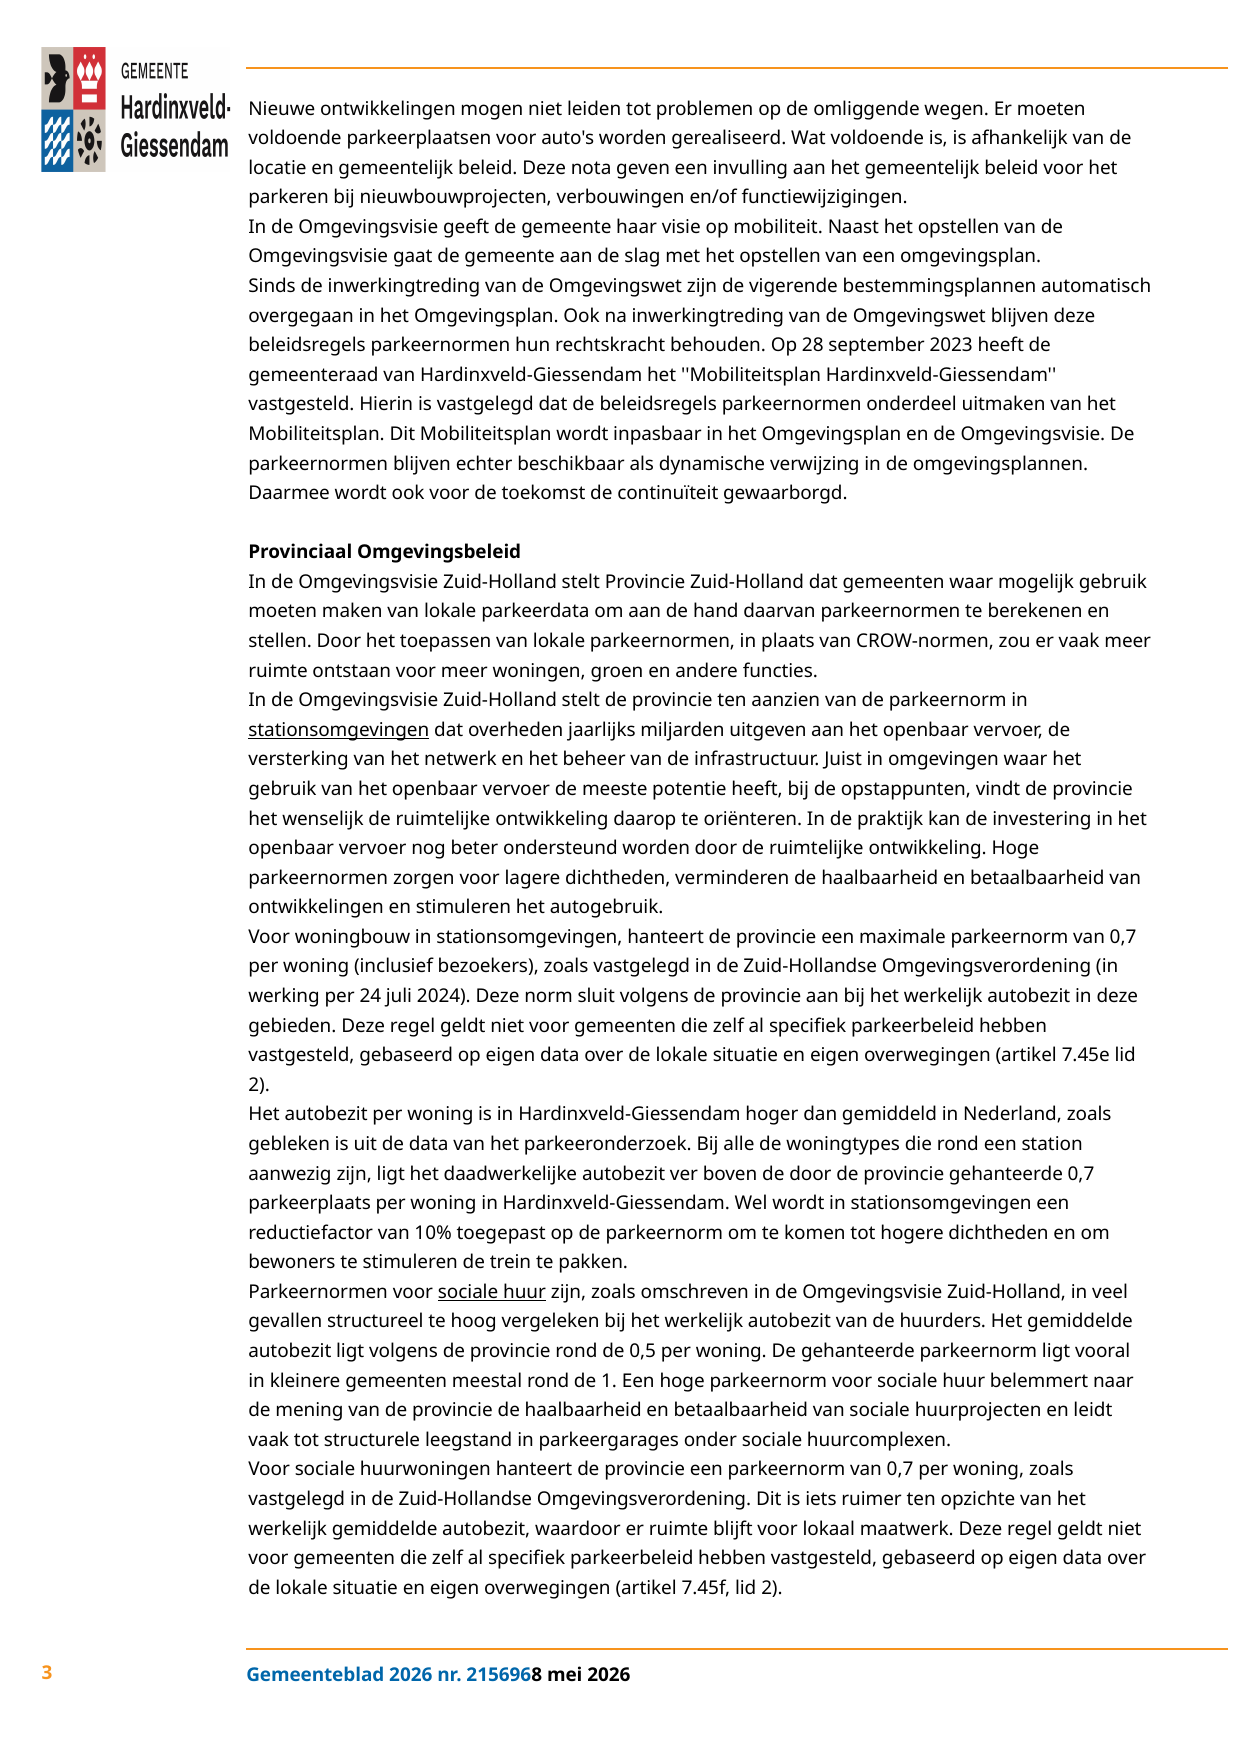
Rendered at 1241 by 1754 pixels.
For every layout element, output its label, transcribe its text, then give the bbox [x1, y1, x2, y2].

text Provinciaal Omgevingsbeleid [248, 538, 1152, 564]
text In de Omgevingsvisie geeft de gemeente haar visie op mobiliteit. Naast het opstellen van de Omgevingsvisie gaat de gemeente aan de slag met het opstellen van een omgevingsplan. [248, 213, 1152, 268]
text Nieuwe ontwikkelingen mogen niet leiden tot problemen op de omliggende wegen. Er moeten voldoende parkeerplaatsen voor auto's worden gerealiseerd. Wat voldoende is, is afhankelijk van de locatie en gemeentelijk beleid. Deze nota geven een invulling aan het gemeentelijk beleid voor het parkeren bij nieuwbouwprojecten, verbouwingen en/of functiewijzigingen. [248, 95, 1152, 209]
text In de Omgevingsvisie Zuid-Holland stelt de provincie ten aanzien van de parkeernorm in stationsomgevingen dat overheden jaarlijks miljarden uitgeven aan het openbaar vervoer, de versterking van het netwerk en het beheer van de infrastructuur. Juist in omgevingen waar het gebruik van het openbaar vervoer de meeste potentie heeft, bij de opstappunten, vindt de provincie het wenselijk de ruimtelijke ontwikkeling daarop te oriënteren. In de praktijk kan de investering in het openbaar vervoer nog beter ondersteund worden door de ruimtelijke ontwikkeling. Hoge parkeernormen zorgen voor lagere dichtheden, verminderen de haalbaarheid en betaalbaarheid van ontwikkelingen en stimuleren het autogebruik. [248, 686, 1152, 919]
text Voor woningbouw in stationsomgevingen, hanteert de provincie een maximale parkeernorm van 0,7 per woning (inclusief bezoekers), zoals vastgelegd in de Zuid-Hollandse Omgevingsverordening (in werking per 24 juli 2024). Deze norm sluit volgens de provincie aan bij het werkelijk autobezit in deze gebieden. Deze regel geldt niet voor gemeenten die zelf al specifiek parkeerbeleid hebben vastgesteld, gebaseerd op eigen data over de lokale situatie en eigen overwegingen (artikel 7.45e lid 2). [248, 923, 1152, 1097]
text Parkeernormen voor sociale huur zijn, zoals omschreven in de Omgevingsvisie Zuid-Holland, in veel gevallen structureel te hoog vergeleken bij het werkelijk autobezit van de huurders. Het gemiddelde autobezit ligt volgens de provincie rond de 0,5 per woning. De gehanteerde parkeernorm ligt vooral in kleinere gemeenten meestal rond de 1. Een hoge parkeernorm voor sociale huur belemmert naar de mening van de provincie de haalbaarheid en betaalbaarheid van sociale huurprojecten en leidt vaak tot structurele leegstand in parkeergarages onder sociale huurcomplexen. [248, 1278, 1152, 1452]
text Het autobezit per woning is in Hardinxveld-Giessendam hoger dan gemiddeld in Nederland, zoals gebleken is uit de data van het parkeeronderzoek. Bij alle de woningtypes die rond een station aanwezig zijn, ligt het daadwerkelijke autobezit ver boven de door de provincie gehanteerde 0,7 parkeerplaats per woning in Hardinxveld-Giessendam. Wel wordt in stationsomgevingen een reductiefactor van 10% toegepast op de parkeernorm om te komen tot hogere dichtheden en om bewoners te stimuleren de trein te pakken. [248, 1101, 1152, 1274]
text In de Omgevingsvisie Zuid-Holland stelt Provincie Zuid-Holland dat gemeenten waar mogelijk gebruik moeten maken van lokale parkeerdata om aan de hand daarvan parkeernormen te berekenen en stellen. Door het toepassen van lokale parkeernormen, in plaats van CROW-normen, zou er vaak meer ruimte ontstaan voor meer woningen, groen en andere functies. [248, 568, 1152, 683]
picture [41, 47, 231, 172]
text Voor sociale huurwoningen hanteert de provincie een parkeernorm van 0,7 per woning, zoals vastgelegd in de Zuid-Hollandse Omgevingsverordening. Dit is iets ruimer ten opzichte van het werkelijk gemiddelde autobezit, waardoor er ruimte blijft voor lokaal maatwerk. Deze regel geldt niet voor gemeenten die zelf al specifiek parkeerbeleid hebben vastgesteld, gebaseerd op eigen data over de lokale situatie en eigen overwegingen (artikel 7.45f, lid 2). [248, 1456, 1152, 1600]
text Sinds de inwerkingtreding van de Omgevingswet zijn de vigerende bestemmingsplannen automatisch overgegaan in het Omgevingsplan. Ook na inwerkingtreding van de Omgevingswet blijven deze beleidsregels parkeernormen hun rechtskracht behouden. Op 28 september 2023 heeft de gemeenteraad van Hardinxveld-Giessendam het ''Mobiliteitsplan Hardinxveld-Giessendam'' vastgesteld. Hierin is vastgelegd dat de beleidsregels parkeernormen onderdeel uitmaken van het Mobiliteitsplan. Dit Mobiliteitsplan wordt inpasbaar in het Omgevingsplan en de Omgevingsvisie. De parkeernormen blijven echter beschikbaar als dynamische verwijzing in de omgevingsplannen. Daarmee wordt ook voor de toekomst de continuïteit gewaarborgd. [248, 272, 1152, 505]
